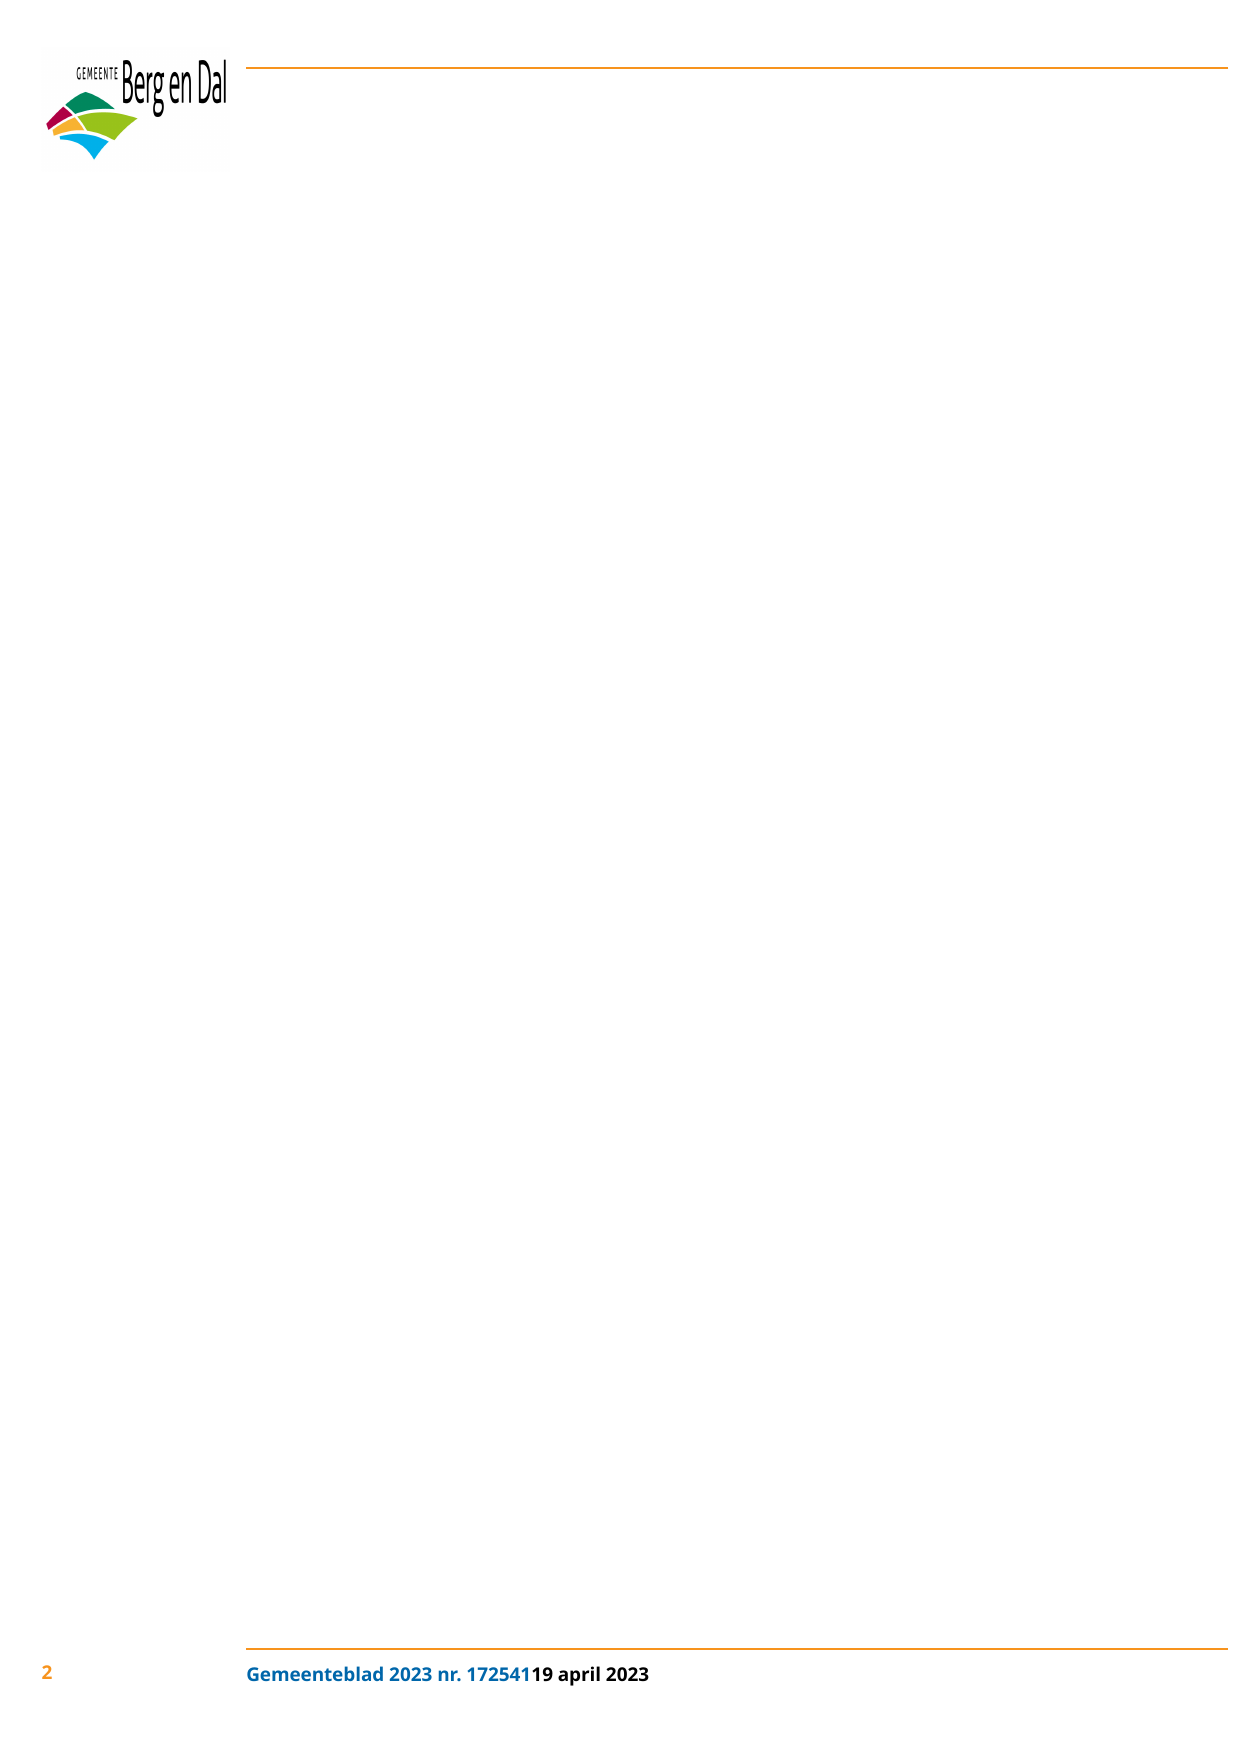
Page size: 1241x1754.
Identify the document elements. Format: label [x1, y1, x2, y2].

picture [41, 47, 231, 172]
